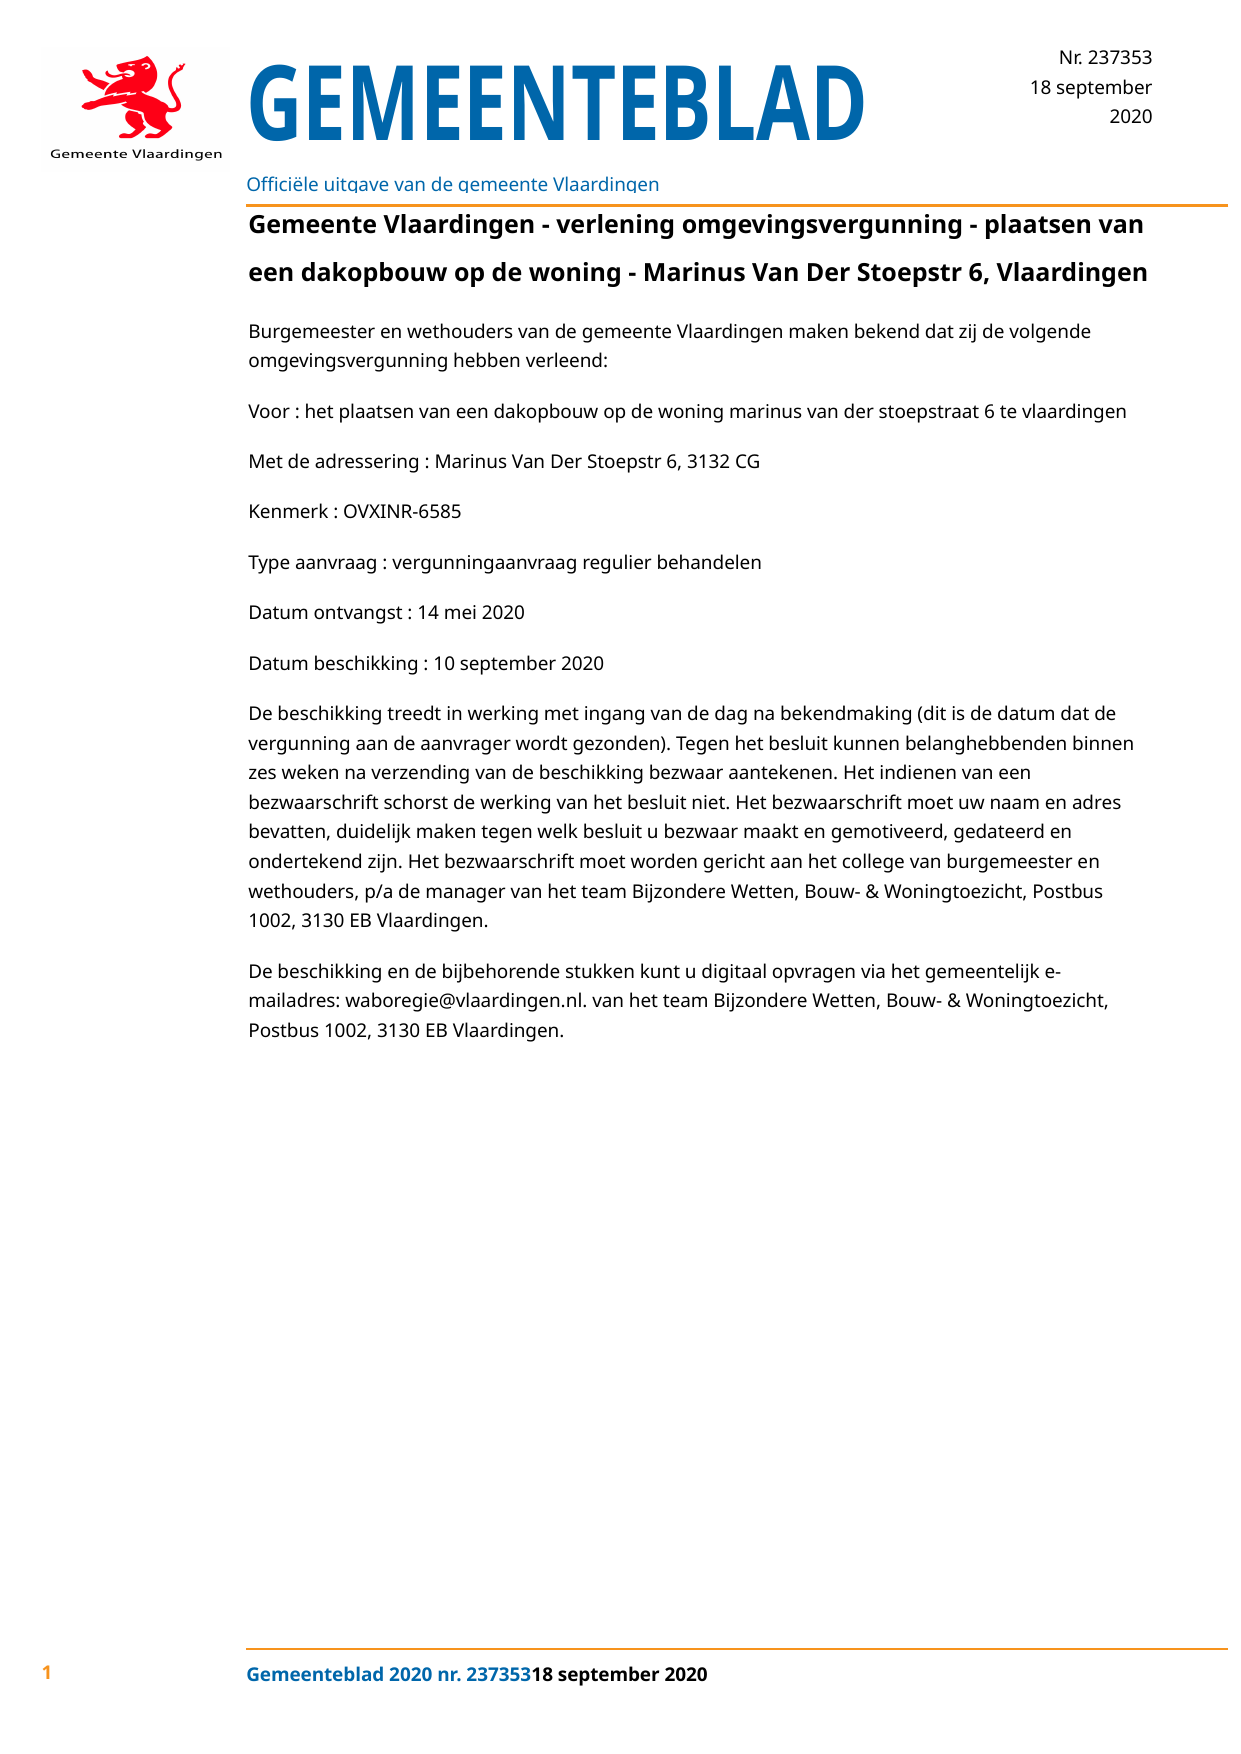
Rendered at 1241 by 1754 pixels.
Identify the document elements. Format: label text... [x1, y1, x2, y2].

text Kenmerk : OVXINR-6585 [248, 499, 1152, 524]
text Datum beschikking : 10 september 2020 [248, 650, 1152, 676]
text Burgemeester en wethouders van de gemeente Vlaardingen maken bekend dat zij de volgende omgevingsvergunning hebben verleend: [248, 318, 1152, 373]
text De beschikking treedt in werking met ingang van de dag na bekendmaking (dit is de datum dat de vergunning aan de aanvrager wordt gezonden). Tegen het besluit kunnen belanghebbenden binnen zes weken na verzending van de beschikking bezwaar aantekenen. Het indienen van een bezwaarschrift schorst de werking van het besluit niet. Het bezwaarschrift moet uw naam en adres bevatten, duidelijk maken tegen welk besluit u bezwaar maakt en gemotiveerd, gedateerd en ondertekend zijn. Het bezwaarschrift moet worden gericht aan het college van burgemeester en wethouders, p/a de manager van het team Bijzondere Wetten, Bouw- & Woningtoezicht, Postbus 1002, 3130 EB Vlaardingen. [248, 700, 1152, 933]
text Voor : het plaatsen van een dakopbouw op de woning marinus van der stoepstraat 6 te vlaardingen [248, 398, 1152, 424]
text Type aanvraag : vergunningaanvraag regulier behandelen [248, 549, 1152, 575]
text Datum ontvangst : 14 mei 2020 [248, 599, 1152, 625]
text De beschikking en de bijbehorende stukken kunt u digitaal opvragen via het gemeentelijk e-mailadres: waboregie@vlaardingen.nl. van het team Bijzondere Wetten, Bouw- & Woningtoezicht, Postbus 1002, 3130 EB Vlaardingen. [248, 958, 1152, 1043]
picture [41, 47, 231, 172]
text Gemeente Vlaardingen - verlening omgevingsvergunning - plaatsen van een dakopbouw op de woning - Marinus Van Der Stoepstr 6, Vlaardingen [248, 207, 1152, 288]
text Met de adressering : Marinus Van Der Stoepstr 6, 3132 CG [248, 448, 1152, 474]
